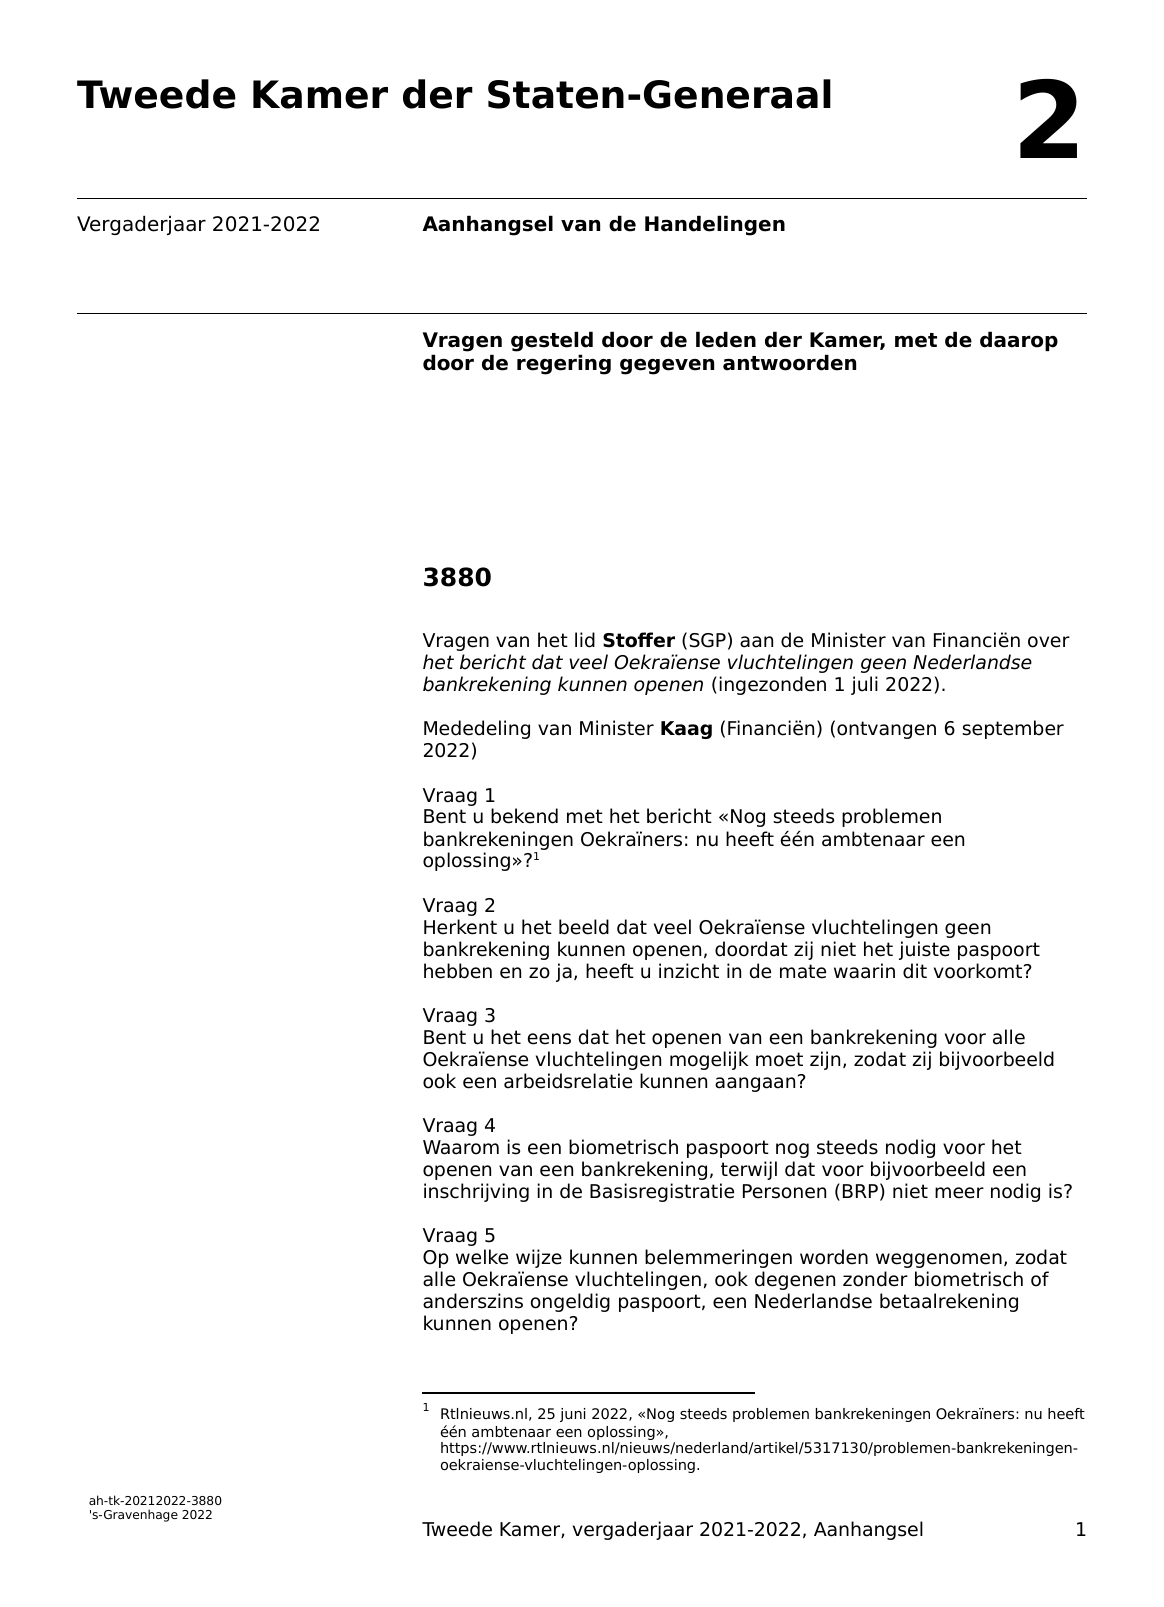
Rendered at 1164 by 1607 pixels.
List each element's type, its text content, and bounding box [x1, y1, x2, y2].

text Herkent u het beeld dat veel Oekraïense vluchtelingen geen bankrekening kunnen openen, doordat zij niet het juiste paspoort hebben en zo ja, heeft u inzicht in de mate waarin dit voorkomt? [422, 917, 1087, 982]
table_cell Vergaderjaar 2021-2022 [77, 199, 422, 313]
table_cell [77, 314, 422, 375]
text Vraag 5 [422, 1225, 1087, 1247]
text Mededeling van Minister Kaag (Financiën) (ontvangen 6 september 2022) [422, 718, 1087, 762]
text Vraag 2 [422, 894, 1087, 917]
text Waarom is een biometrisch paspoort nog steeds nodig voor het openen van een bankrekening, terwijl dat voor bijvoorbeeld een inschrijving in de Basisregistratie Personen (BRP) niet meer nodig is? [422, 1137, 1087, 1203]
text Vragen van het lid Stoffer (SGP) aan de Minister van Financiën over het bericht dat veel Oekraïense vluchtelingen geen Nederlandse bankrekening kunnen openen (ingezonden 1 juli 2022). [422, 630, 1087, 696]
text Rtlnieuws.nl, 25 juni 2022, «Nog steeds problemen bankrekeningen Oekraïners: nu heeft één ambtenaar een oplossing», https://www.rtlnieuws.nl/nieuws/nederland/artikel/5317130/problemen-bankrekeningen-oekraiense-vluchtelingen-oplossing. [422, 1402, 1087, 1474]
text 's-Gravenhage 2022 [88, 1508, 323, 1522]
text Vraag 4 [422, 1115, 1087, 1137]
table_cell Vragen gesteld door de leden der Kamer, met de daarop door de regering gegeven antwoorden [422, 314, 1087, 375]
text 3880 [422, 563, 1087, 592]
text Bent u bekend met het bericht «Nog steeds problemen bankrekeningen Oekraïners: nu heeft één ambtenaar een oplossing»? [422, 806, 1087, 872]
table_cell Aanhangsel van de Handelingen [422, 199, 1087, 313]
text Vraag 3 [422, 1005, 1087, 1027]
text Vraag 1 [422, 784, 1087, 806]
text Op welke wijze kunnen belemmeringen worden weggenomen, zodat alle Oekraïense vluchtelingen, ook degenen zonder biometrisch of anderszins ongeldig paspoort, een Nederlandse betaalrekening kunnen openen? [422, 1247, 1087, 1335]
text ah-tk-20212022-3880 [88, 1494, 323, 1508]
table_header 2 [886, 59, 1087, 198]
text Bent u het eens dat het openen van een bankrekening voor alle Oekraïense vluchtelingen mogelijk moet zijn, zodat zij bijvoorbeeld ook een arbeidsrelatie kunnen aangaan? [422, 1027, 1087, 1093]
table_header Tweede Kamer der Staten-Generaal [77, 59, 886, 198]
